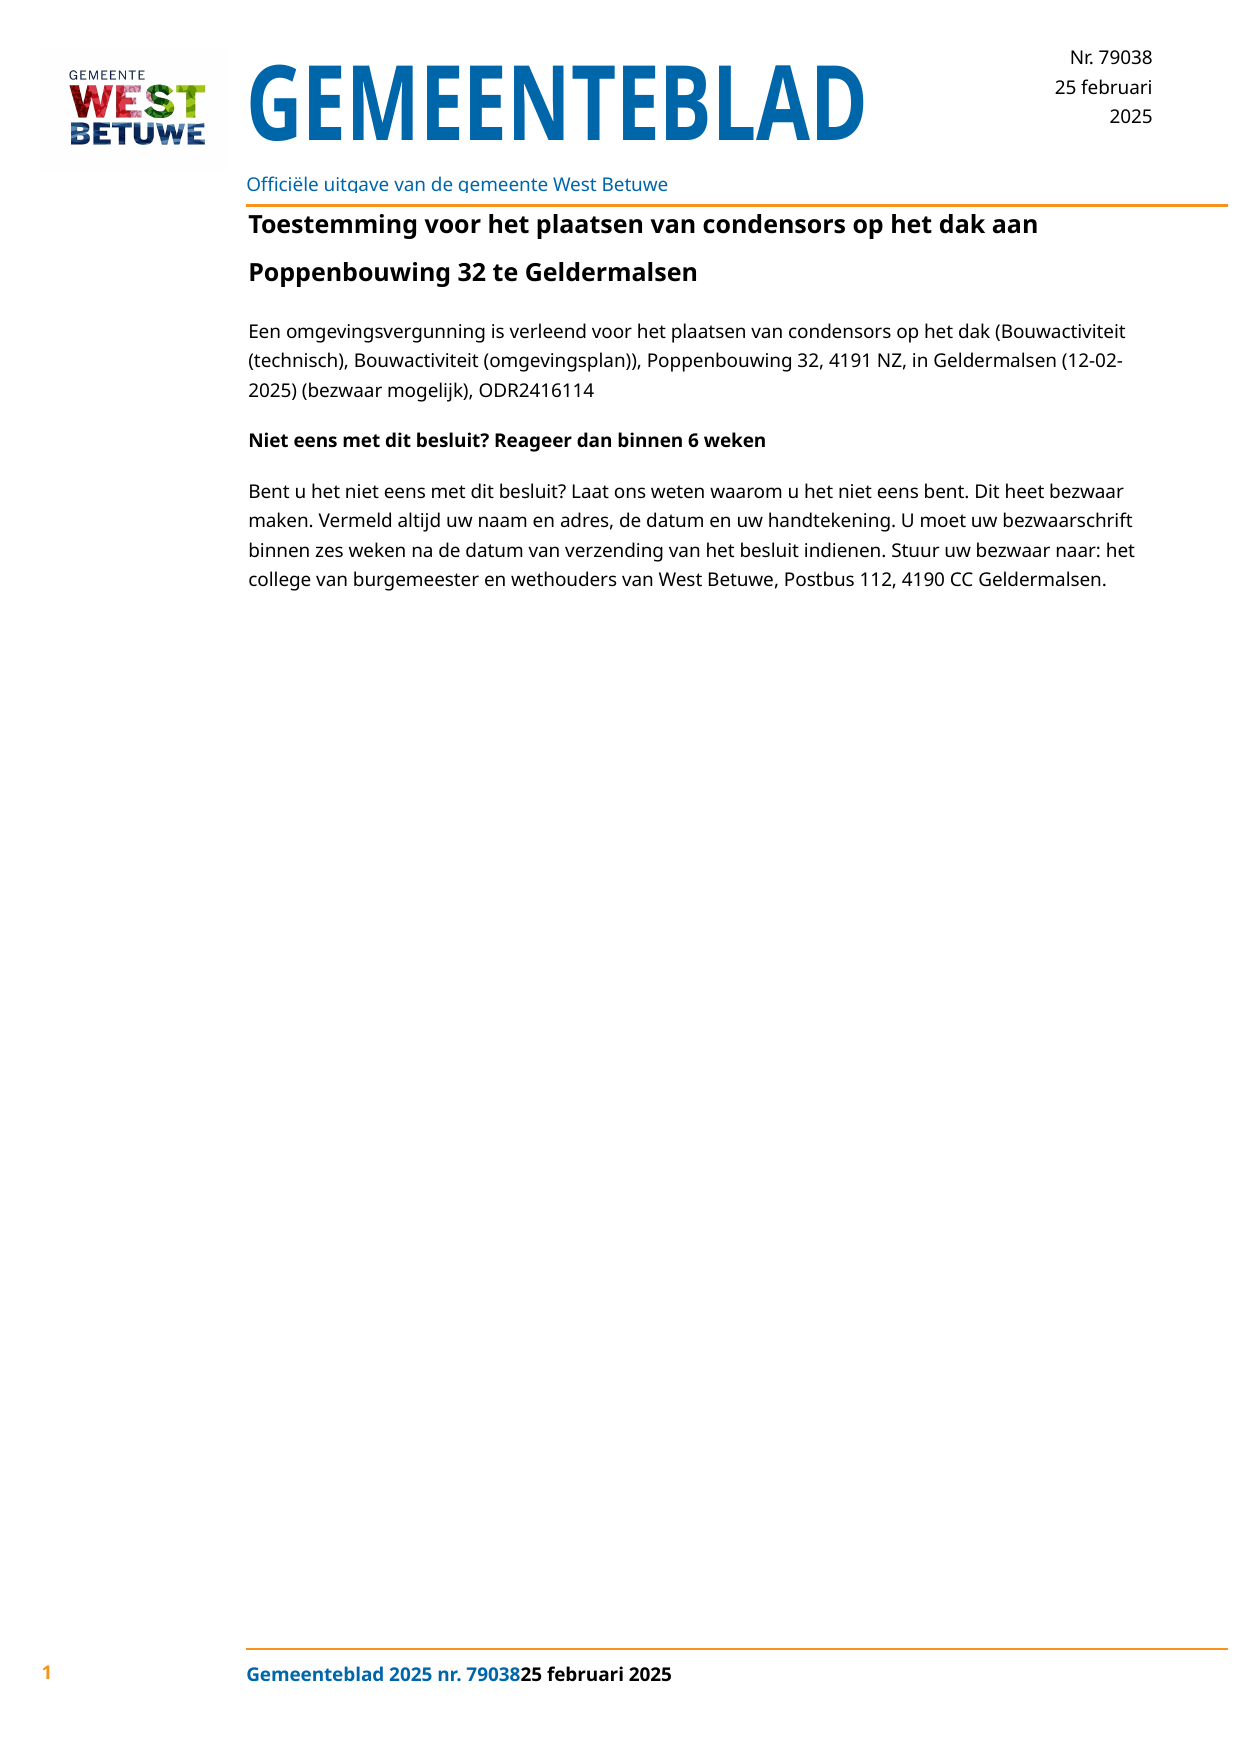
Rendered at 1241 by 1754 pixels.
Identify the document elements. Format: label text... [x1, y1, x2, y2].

text Een omgevingsvergunning is verleend voor het plaatsen van condensors op het dak (Bouwactiviteit (technisch), Bouwactiviteit (omgevingsplan)), Poppenbouwing 32, 4191 NZ, in Geldermalsen (12-02-2025) (bezwaar mogelijk), ODR2416114 [248, 318, 1152, 403]
text Niet eens met dit besluit? Reageer dan binnen 6 weken [248, 427, 1152, 453]
text Bent u het niet eens met dit besluit? Laat ons weten waarom u het niet eens bent. Dit heet bezwaar maken. Vermeld altijd uw naam en adres, de datum en uw handtekening. U moet uw bezwaarschrift binnen zes weken na de datum van verzending van het besluit indienen. Stuur uw bezwaar naar: het college van burgemeester en wethouders van West Betuwe, Postbus 112, 4190 CC Geldermalsen. [248, 478, 1152, 592]
picture [41, 47, 231, 172]
text Toestemming voor het plaatsen van condensors op het dak aan Poppenbouwing 32 te Geldermalsen [248, 207, 1152, 288]
